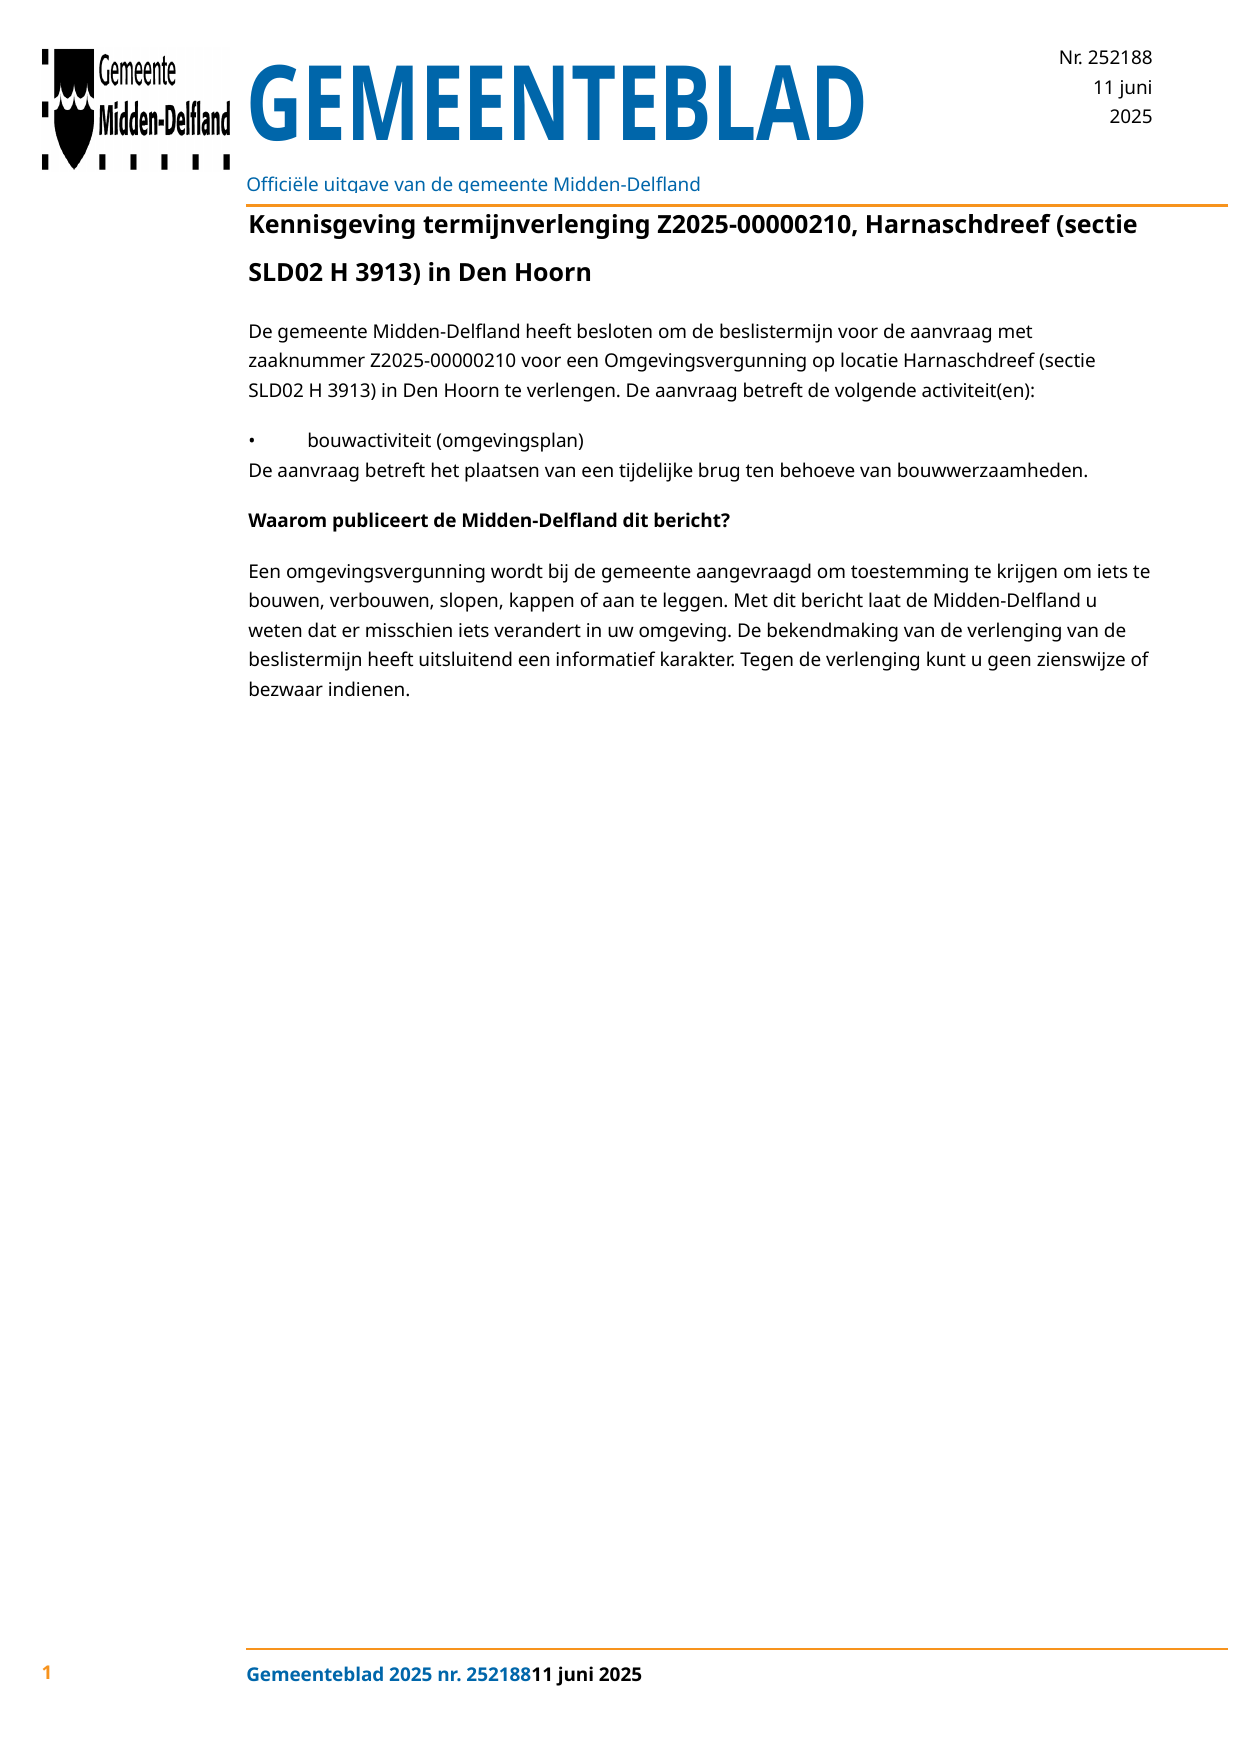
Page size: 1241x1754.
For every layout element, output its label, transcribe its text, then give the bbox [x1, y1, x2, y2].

text De aanvraag betreft het plaatsen van een tijdelijke brug ten behoeve van bouwwerzaamheden. [248, 457, 1152, 483]
text Kennisgeving termijnverlenging Z2025-00000210, Harnaschdreef (sectie SLD02 H 3913) in Den Hoorn [248, 207, 1152, 288]
text Een omgevingsvergunning wordt bij de gemeente aangevraagd om toestemming te krijgen om iets te bouwen, verbouwen, slopen, kappen of aan te leggen. Met dit bericht laat de Midden-Delfland u weten dat er misschien iets verandert in uw omgeving. De bekendmaking van de verlenging van de beslistermijn heeft uitsluitend een informatief karakter. Tegen de verlenging kunt u geen zienswijze of bezwaar indienen. [248, 558, 1152, 702]
text Waarom publiceert de Midden-Delfland dit bericht? [248, 507, 1152, 533]
text De gemeente Midden-Delfland heeft besloten om de beslistermijn voor de aanvraag met zaaknummer Z2025-00000210 voor een Omgevingsvergunning op locatie Harnaschdreef (sectie SLD02 H 3913) in Den Hoorn te verlengen. De aanvraag betreft de volgende activiteit(en): [248, 318, 1152, 403]
picture [41, 47, 231, 172]
list bouwactiviteit (omgevingsplan) [248, 427, 1152, 453]
